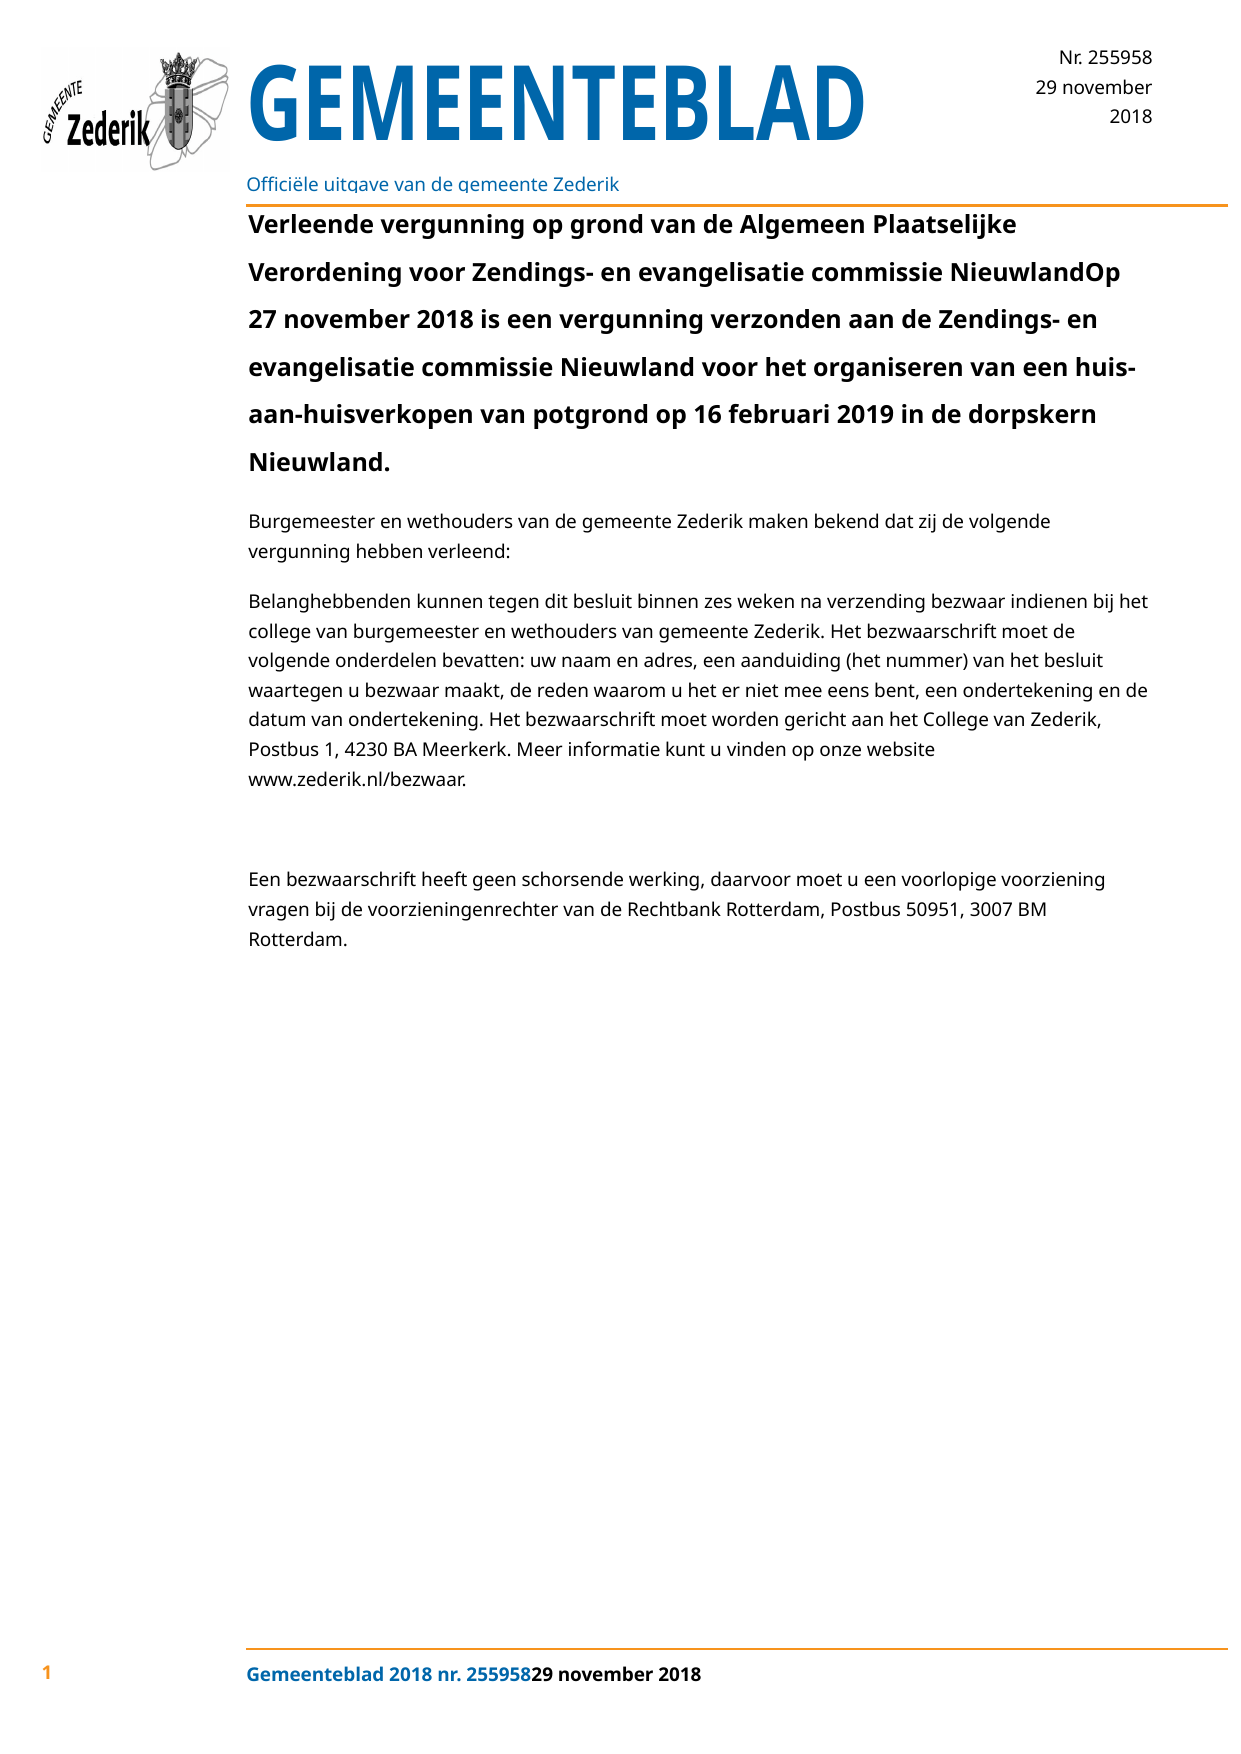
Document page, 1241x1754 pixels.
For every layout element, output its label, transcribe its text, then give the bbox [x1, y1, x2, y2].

picture [41, 47, 231, 172]
text Verleende vergunning op grond van de Algemeen Plaatselijke Verordening voor Zendings- en evangelisatie commissie NieuwlandOp 27 november 2018 is een vergunning verzonden aan de Zendings- en evangelisatie commissie Nieuwland voor het organiseren van een huis-aan-huisverkopen van potgrond op 16 februari 2019 in de dorpskern Nieuwland. [248, 207, 1152, 479]
text Een bezwaarschrift heeft geen schorsende werking, daarvoor moet u een voorlopige voorziening vragen bij de voorzieningenrechter van de Rechtbank Rotterdam, Postbus 50951, 3007 BM Rotterdam. [248, 867, 1152, 952]
text Burgemeester en wethouders van de gemeente Zederik maken bekend dat zij de volgende vergunning hebben verleend: [248, 508, 1152, 564]
text Belanghebbenden kunnen tegen dit besluit binnen zes weken na verzending bezwaar indienen bij het college van burgemeester en wethouders van gemeente Zederik. Het bezwaarschrift moet de volgende onderdelen bevatten: uw naam en adres, een aanduiding (het nummer) van het besluit waartegen u bezwaar maakt, de reden waarom u het er niet mee eens bent, een ondertekening en de datum van ondertekening. Het bezwaarschrift moet worden gericht aan het College van Zederik, Postbus 1, 4230 BA Meerkerk. Meer informatie kunt u vinden op onze website www.zederik.nl/bezwaar. [248, 588, 1152, 792]
